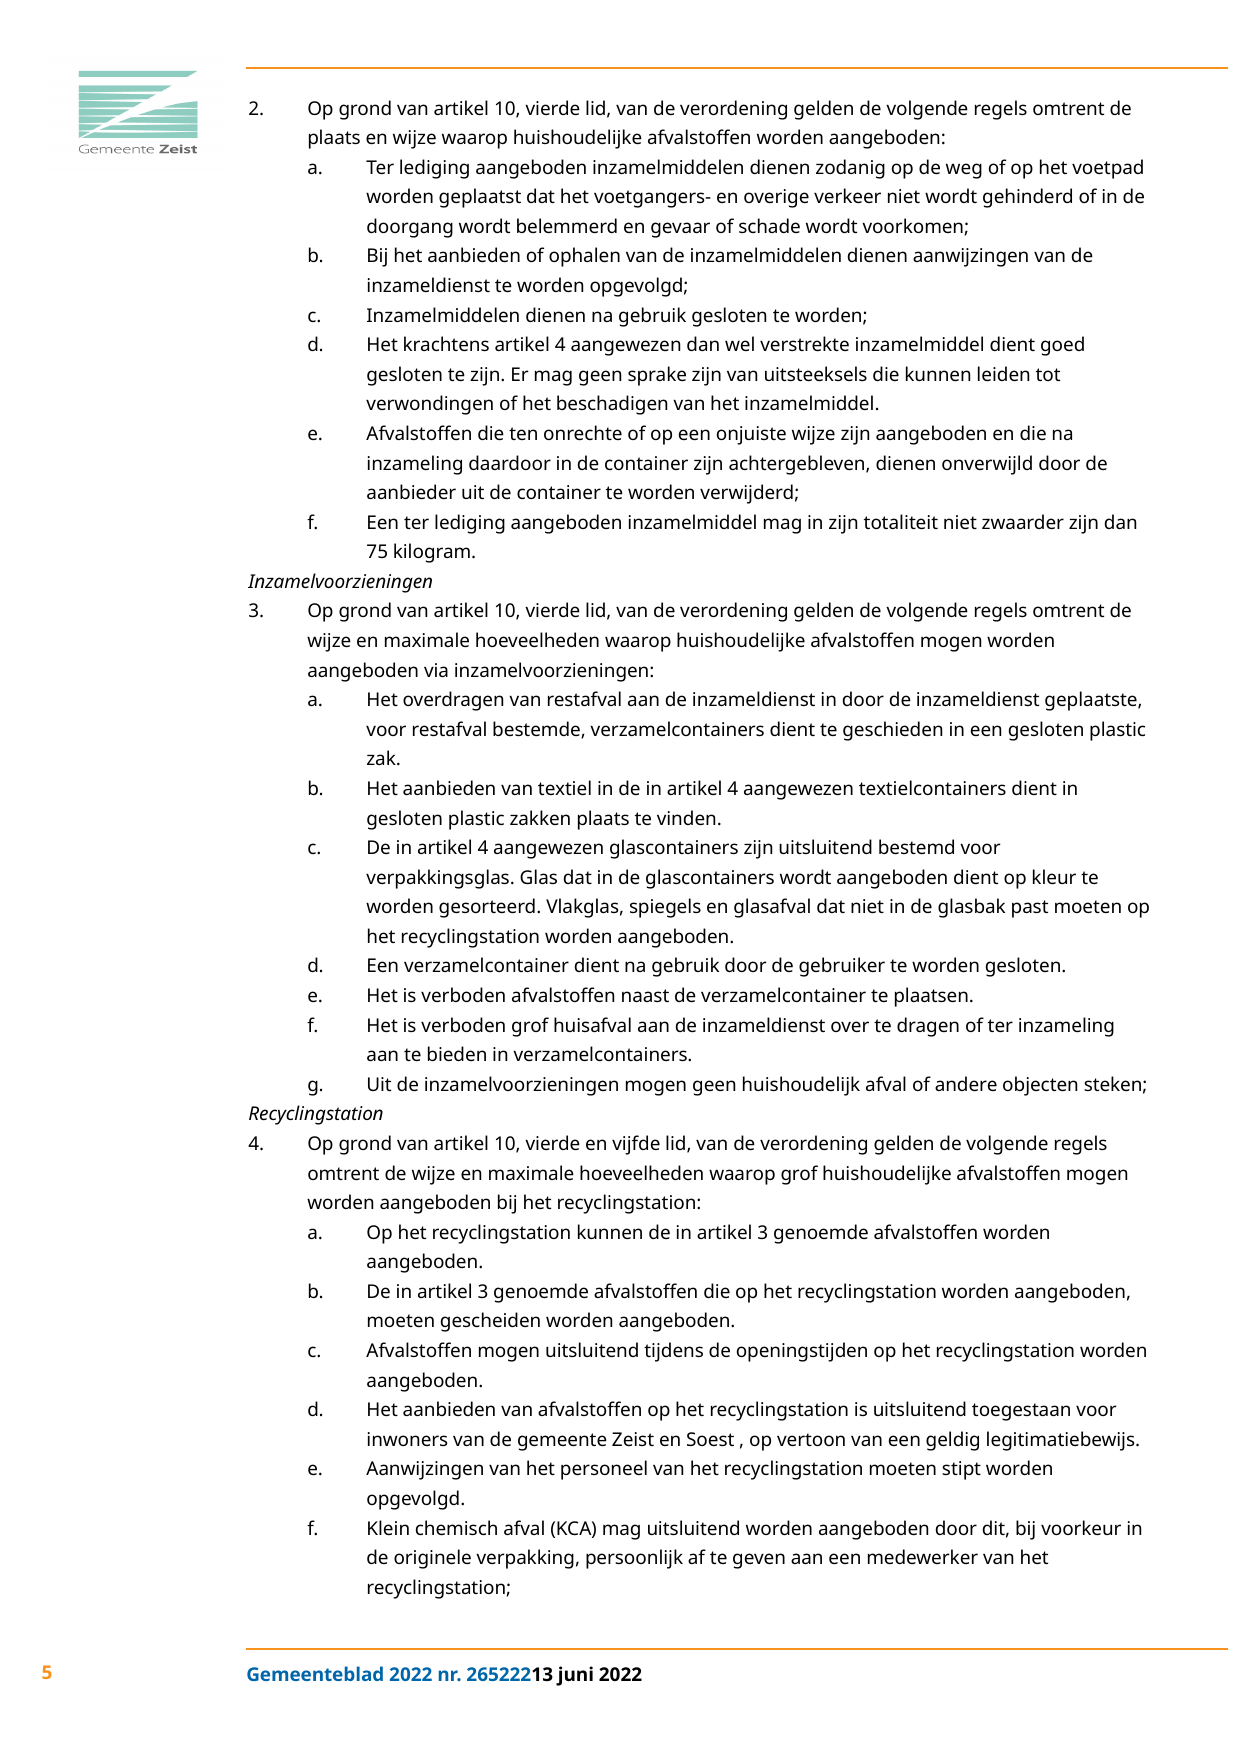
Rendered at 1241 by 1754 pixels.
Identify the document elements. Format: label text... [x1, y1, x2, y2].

list De in artikel 4 aangewezen glascontainers zijn uitsluitend bestemd voor verpakkingsglas. Glas dat in de glascontainers wordt aangeboden dient op kleur te worden gesorteerd. Vlakglas, spiegels en glasafval dat niet in de glasbak past moeten op het recyclingstation worden aangeboden. [307, 834, 1152, 949]
list Een verzamelcontainer dient na gebruik door de gebruiker te worden gesloten. [307, 953, 1152, 978]
list Afvalstoffen die ten onrechte of op een onjuiste wijze zijn aangeboden en die na inzameling daardoor in de container zijn achtergebleven, dienen onverwijld door de aanbieder uit de container te worden verwijderd; [307, 420, 1152, 505]
list Op grond van artikel 10, vierde lid, van de verordening gelden de volgende regels omtrent de wijze en maximale hoeveelheden waarop huishoudelijke afvalstoffen mogen worden aangeboden via inzamelvoorzieningen: [248, 598, 1152, 683]
list Aanwijzingen van het personeel van het recyclingstation moeten stipt worden opgevolgd. [307, 1456, 1152, 1511]
picture [41, 47, 231, 172]
list Klein chemisch afval (KCA) mag uitsluitend worden aangeboden door dit, bij voorkeur in de originele verpakking, persoonlijk af te geven aan een medewerker van het recyclingstation; [307, 1515, 1152, 1600]
list Het aanbieden van afvalstoffen op het recyclingstation is uitsluitend toegestaan voor inwoners van de gemeente Zeist en Soest , op vertoon van een geldig legitimatiebewijs. [307, 1396, 1152, 1452]
list Bij het aanbieden of ophalen van de inzamelmiddelen dienen aanwijzingen van de inzameldienst te worden opgevolgd; [307, 243, 1152, 298]
list Het is verboden grof huisafval aan de inzameldienst over te dragen of ter inzameling aan te bieden in verzamelcontainers. [307, 1012, 1152, 1067]
list Het is verboden afvalstoffen naast de verzamelcontainer te plaatsen. [307, 982, 1152, 1008]
list Op het recyclingstation kunnen de in artikel 3 genoemde afvalstoffen worden aangeboden. [307, 1219, 1152, 1274]
text Recyclingstation [248, 1101, 1152, 1126]
list De in artikel 3 genoemde afvalstoffen die op het recyclingstation worden aangeboden, moeten gescheiden worden aangeboden. [307, 1278, 1152, 1333]
list Ter lediging aangeboden inzamelmiddelen dienen zodanig op de weg of op het voetpad worden geplaatst dat het voetgangers- en overige verkeer niet wordt gehinderd of in de doorgang wordt belemmerd en gevaar of schade wordt voorkomen; [307, 154, 1152, 239]
list Op grond van artikel 10, vierde en vijfde lid, van de verordening gelden de volgende regels omtrent de wijze en maximale hoeveelheden waarop grof huishoudelijke afvalstoffen mogen worden aangeboden bij het recyclingstation: [248, 1130, 1152, 1215]
list Uit de inzamelvoorzieningen mogen geen huishoudelijk afval of andere objecten steken; [307, 1071, 1152, 1097]
list Op grond van artikel 10, vierde lid, van de verordening gelden de volgende regels omtrent de plaats en wijze waarop huishoudelijke afvalstoffen worden aangeboden: [248, 95, 1152, 150]
list Een ter lediging aangeboden inzamelmiddel mag in zijn totaliteit niet zwaarder zijn dan 75 kilogram. [307, 509, 1152, 564]
list Afvalstoffen mogen uitsluitend tijdens de openingstijden op het recyclingstation worden aangeboden. [307, 1337, 1152, 1393]
list Het krachtens artikel 4 aangewezen dan wel verstrekte inzamelmiddel dient goed gesloten te zijn. Er mag geen sprake zijn van uitsteeksels die kunnen leiden tot verwondingen of het beschadigen van het inzamelmiddel. [307, 331, 1152, 416]
list Het overdragen van restafval aan de inzameldienst in door de inzameldienst geplaatste, voor restafval bestemde, verzamelcontainers dient te geschieden in een gesloten plastic zak. [307, 686, 1152, 771]
list Het aanbieden van textiel in de in artikel 4 aangewezen textielcontainers dient in gesloten plastic zakken plaats te vinden. [307, 775, 1152, 831]
text Inzamelvoorzieningen [248, 568, 1152, 594]
list Inzamelmiddelen dienen na gebruik gesloten te worden; [307, 302, 1152, 328]
